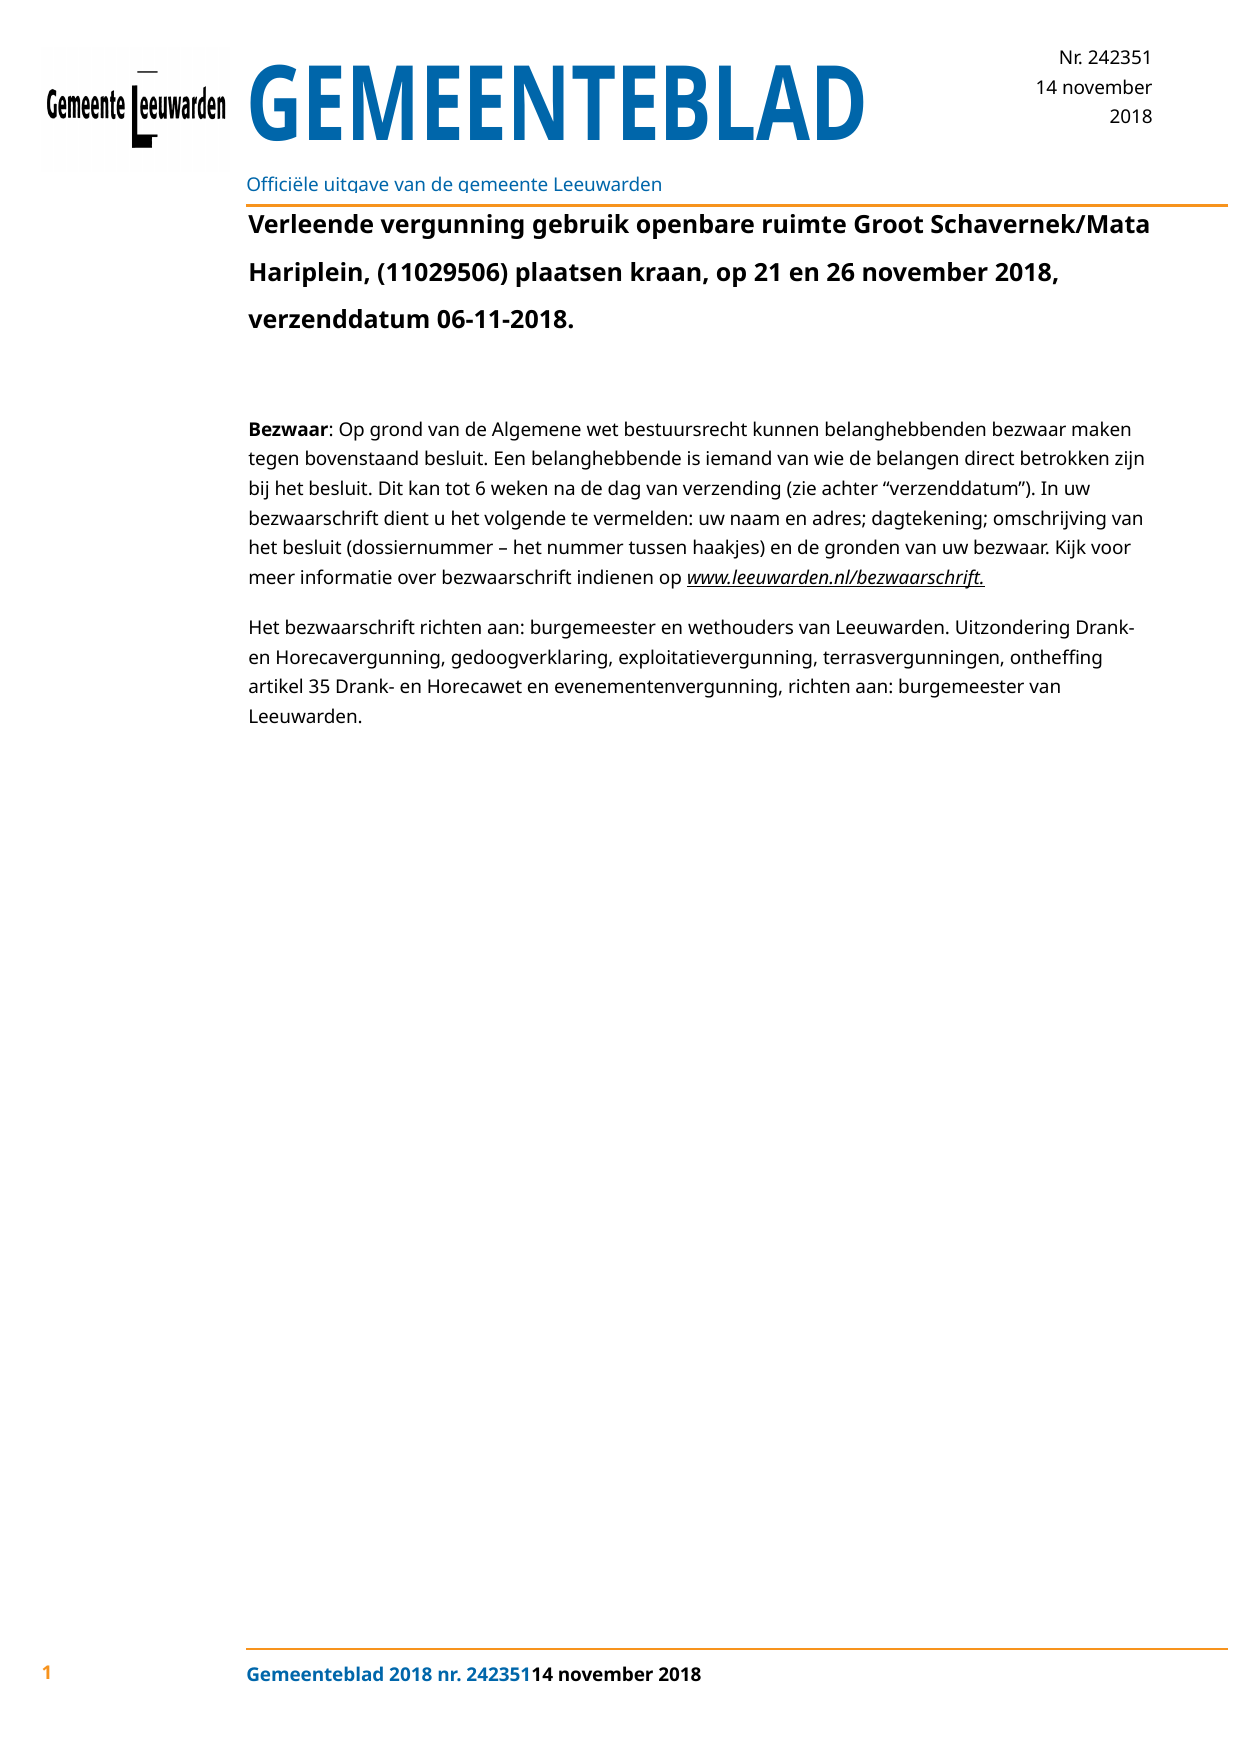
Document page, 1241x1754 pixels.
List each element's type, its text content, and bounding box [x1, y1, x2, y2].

text Het bezwaarschrift richten aan: burgemeester en wethouders van Leeuwarden. Uitzondering Drank- en Horecavergunning, gedoogverklaring, exploitatievergunning, terrasvergunningen, ontheffing artikel 35 Drank- en Horecawet en evenementenvergunning, richten aan: burgemeester van Leeuwarden. [248, 614, 1152, 729]
text Verleende vergunning gebruik openbare ruimte Groot Schavernek/Mata Hariplein, (11029506) plaatsen kraan, op 21 en 26 november 2018, verzenddatum 06-11-2018. [248, 207, 1152, 336]
picture [41, 47, 231, 172]
text Bezwaar: Op grond van de Algemene wet bestuursrecht kunnen belanghebbenden bezwaar maken tegen bovenstaand besluit. Een belanghebbende is iemand van wie de belangen direct betrokken zijn bij het besluit. Dit kan tot 6 weken na de dag van verzending (zie achter “verzenddatum”). In uw bezwaarschrift dient u het volgende te vermelden: uw naam en adres; dagtekening; omschrijving van het besluit (dossiernummer – het nummer tussen haakjes) en de gronden van uw bezwaar. Kijk voor meer informatie over bezwaarschrift indienen op www.leeuwarden.nl/bezwaarschrift. [248, 416, 1152, 589]
